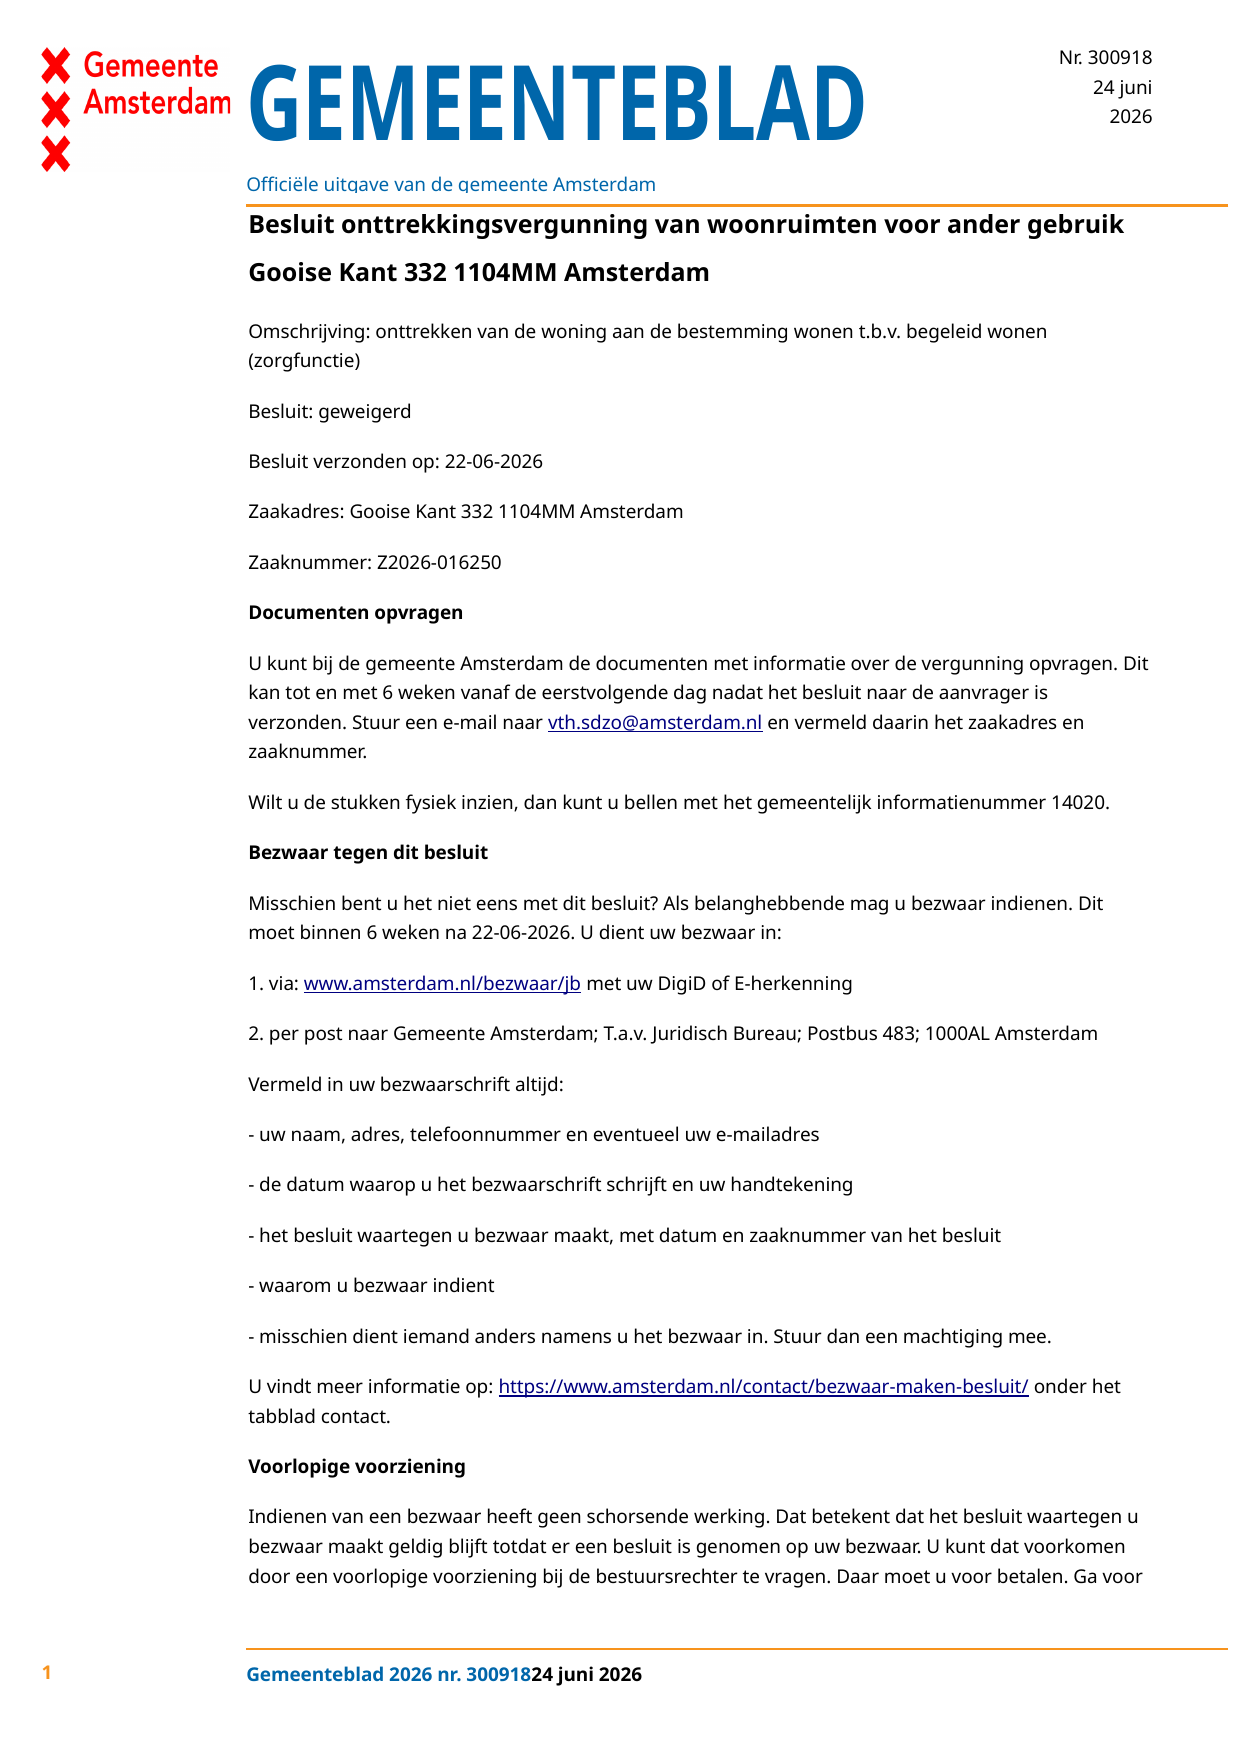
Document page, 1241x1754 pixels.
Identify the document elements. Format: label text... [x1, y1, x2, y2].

text Besluit: geweigerd [248, 398, 1152, 424]
text 2. per post naar Gemeente Amsterdam; T.a.v. Juridisch Bureau; Postbus 483; 1000AL Amsterdam [248, 1020, 1152, 1046]
text 1. via: www.amsterdam.nl/bezwaar/jb met uw DigiD of E-herkenning [248, 970, 1152, 996]
text U kunt bij de gemeente Amsterdam de documenten met informatie over de vergunning opvragen. Dit kan tot en met 6 weken vanaf de eerstvolgende dag nadat het besluit naar de aanvrager is verzonden. Stuur een e-mail naar vth.sdzo@amsterdam.nl en vermeld daarin het zaakadres en zaaknummer. [248, 650, 1152, 764]
text Misschien bent u het niet eens met dit besluit? Als belanghebbende mag u bezwaar indienen. Dit moet binnen 6 weken na 22-06-2026. U dient uw bezwaar in: [248, 890, 1152, 945]
text Besluit verzonden op: 22-06-2026 [248, 448, 1152, 474]
text - het besluit waartegen u bezwaar maakt, met datum en zaaknummer van het besluit [248, 1222, 1152, 1248]
text - waarom u bezwaar indient [248, 1272, 1152, 1298]
text Zaaknummer: Z2026-016250 [248, 549, 1152, 575]
text - de datum waarop u het bezwaarschrift schrijft en uw handtekening [248, 1172, 1152, 1197]
text Vermeld in uw bezwaarschrift altijd: [248, 1071, 1152, 1097]
text - uw naam, adres, telefoonnummer en eventueel uw e-mailadres [248, 1121, 1152, 1147]
text Besluit onttrekkingsvergunning van woonruimten voor ander gebruik Gooise Kant 332 1104MM Amsterdam [248, 207, 1152, 288]
text Voorlopige voorziening [248, 1453, 1152, 1479]
text Omschrijving: onttrekken van de woning aan de bestemming wonen t.b.v. begeleid wonen (zorgfunctie) [248, 318, 1152, 373]
text Zaakadres: Gooise Kant 332 1104MM Amsterdam [248, 499, 1152, 524]
text U vindt meer informatie op: https://www.amsterdam.nl/contact/bezwaar-maken-besluit/ onder het tabblad contact. [248, 1373, 1152, 1429]
text Documenten opvragen [248, 599, 1152, 625]
picture [41, 47, 231, 172]
text Bezwaar tegen dit besluit [248, 839, 1152, 865]
text Wilt u de stukken fysiek inzien, dan kunt u bellen met het gemeentelijk informatienummer 14020. [248, 789, 1152, 815]
text Indienen van een bezwaar heeft geen schorsende werking. Dat betekent dat het besluit waartegen u bezwaar maakt geldig blijft totdat er een besluit is genomen op uw bezwaar. U kunt dat voorkomen door een voorlopige voorziening bij de bestuursrechter te vragen. Daar moet u voor betalen. Ga voor [248, 1504, 1152, 1589]
text - misschien dient iemand anders namens u het bezwaar in. Stuur dan een machtiging mee. [248, 1323, 1152, 1349]
